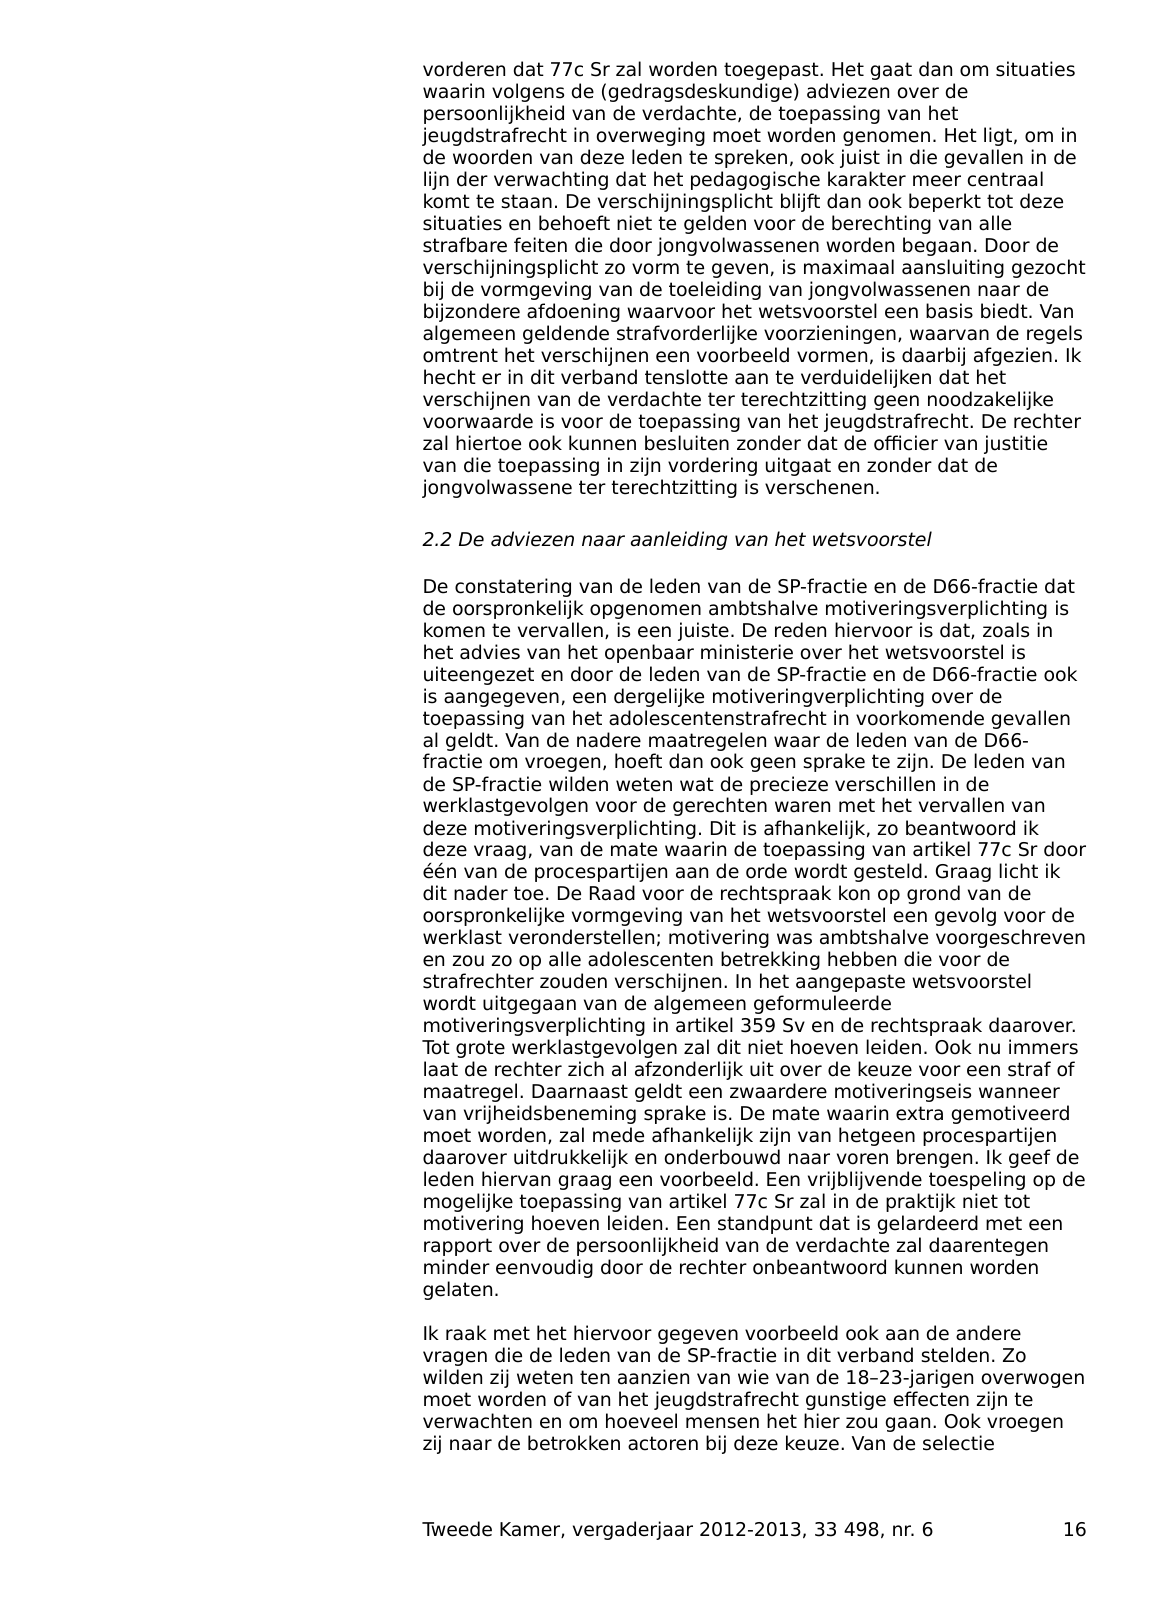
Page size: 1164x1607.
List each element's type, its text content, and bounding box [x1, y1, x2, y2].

text Ik raak met het hiervoor gegeven voorbeeld ook aan de andere vragen die de leden van de SP-fractie in dit verband stelden. Zo wilden zij weten ten aanzien van wie van de 18–23-jarigen overwogen moet worden of van het jeugdstrafrecht gunstige effecten zijn te verwachten en om hoeveel mensen het hier zou gaan. Ook vroegen zij naar de betrokken actoren bij deze keuze. Van de selectie [422, 1323, 1087, 1455]
subtitle 2.2 De adviezen naar aanleiding van het wetsvoorstel [422, 529, 1087, 551]
text De constatering van de leden van de SP-fractie en de D66-fractie dat de oorspronkelijk opgenomen ambtshalve motiveringsverplichting is komen te vervallen, is een juiste. De reden hiervoor is dat, zoals in het advies van het openbaar ministerie over het wetsvoorstel is uiteengezet en door de leden van de SP-fractie en de D66-fractie ook is aangegeven, een dergelijke motiveringverplichting over de toepassing van het adolescentenstrafrecht in voorkomende gevallen al geldt. Van de nadere maatregelen waar de leden van de D66-fractie om vroegen, hoeft dan ook geen sprake te zijn. De leden van de SP-fractie wilden weten wat de precieze verschillen in de werklastgevolgen voor de gerechten waren met het vervallen van deze motiveringsverplichting. Dit is afhankelijk, zo beantwoord ik deze vraag, van de mate waarin de toepassing van artikel 77c Sr door één van de procespartijen aan de orde wordt gesteld. Graag licht ik dit nader toe. De Raad voor de rechtspraak kon op grond van de oorspronkelijke vormgeving van het wetsvoorstel een gevolg voor de werklast veronderstellen; motivering was ambtshalve voorgeschreven en zou zo op alle adolescenten betrekking hebben die voor de strafrechter zouden verschijnen. In het aangepaste wetsvoorstel wordt uitgegaan van de algemeen geformuleerde motiveringsverplichting in artikel 359 Sv en de rechtspraak daarover. Tot grote werklastgevolgen zal dit niet hoeven leiden. Ook nu immers laat de rechter zich al afzonderlijk uit over de keuze voor een straf of maatregel. Daarnaast geldt een zwaardere motiveringseis wanneer van vrijheidsbeneming sprake is. De mate waarin extra gemotiveerd moet worden, zal mede afhankelijk zijn van hetgeen procespartijen daarover uitdrukkelijk en onderbouwd naar voren brengen. Ik geef de leden hiervan graag een voorbeeld. Een vrijblijvende toespeling op de mogelijke toepassing van artikel 77c Sr zal in de praktijk niet tot motivering hoeven leiden. Een standpunt dat is gelardeerd met een rapport over de persoonlijkheid van de verdachte zal daarentegen minder eenvoudig door de rechter onbeantwoord kunnen worden gelaten. [422, 576, 1087, 1301]
text vorderen dat 77c Sr zal worden toegepast. Het gaat dan om situaties waarin volgens de (gedragsdeskundige) adviezen over de persoonlijkheid van de verdachte, de toepassing van het jeugdstrafrecht in overweging moet worden genomen. Het ligt, om in de woorden van deze leden te spreken, ook juist in die gevallen in de lijn der verwachting dat het pedagogische karakter meer centraal komt te staan. De verschijningsplicht blijft dan ook beperkt tot deze situaties en behoeft niet te gelden voor de berechting van alle strafbare feiten die door jongvolwassenen worden begaan. Door de verschijningsplicht zo vorm te geven, is maximaal aansluiting gezocht bij de vormgeving van de toeleiding van jongvolwassenen naar de bijzondere afdoening waarvoor het wetsvoorstel een basis biedt. Van algemeen geldende strafvorderlijke voorzieningen, waarvan de regels omtrent het verschijnen een voorbeeld vormen, is daarbij afgezien. Ik hecht er in dit verband tenslotte aan te verduidelijken dat het verschijnen van de verdachte ter terechtzitting geen noodzakelijke voorwaarde is voor de toepassing van het jeugdstrafrecht. De rechter zal hiertoe ook kunnen besluiten zonder dat de officier van justitie van die toepassing in zijn vordering uitgaat en zonder dat de jongvolwassene ter terechtzitting is verschenen. [422, 59, 1087, 499]
